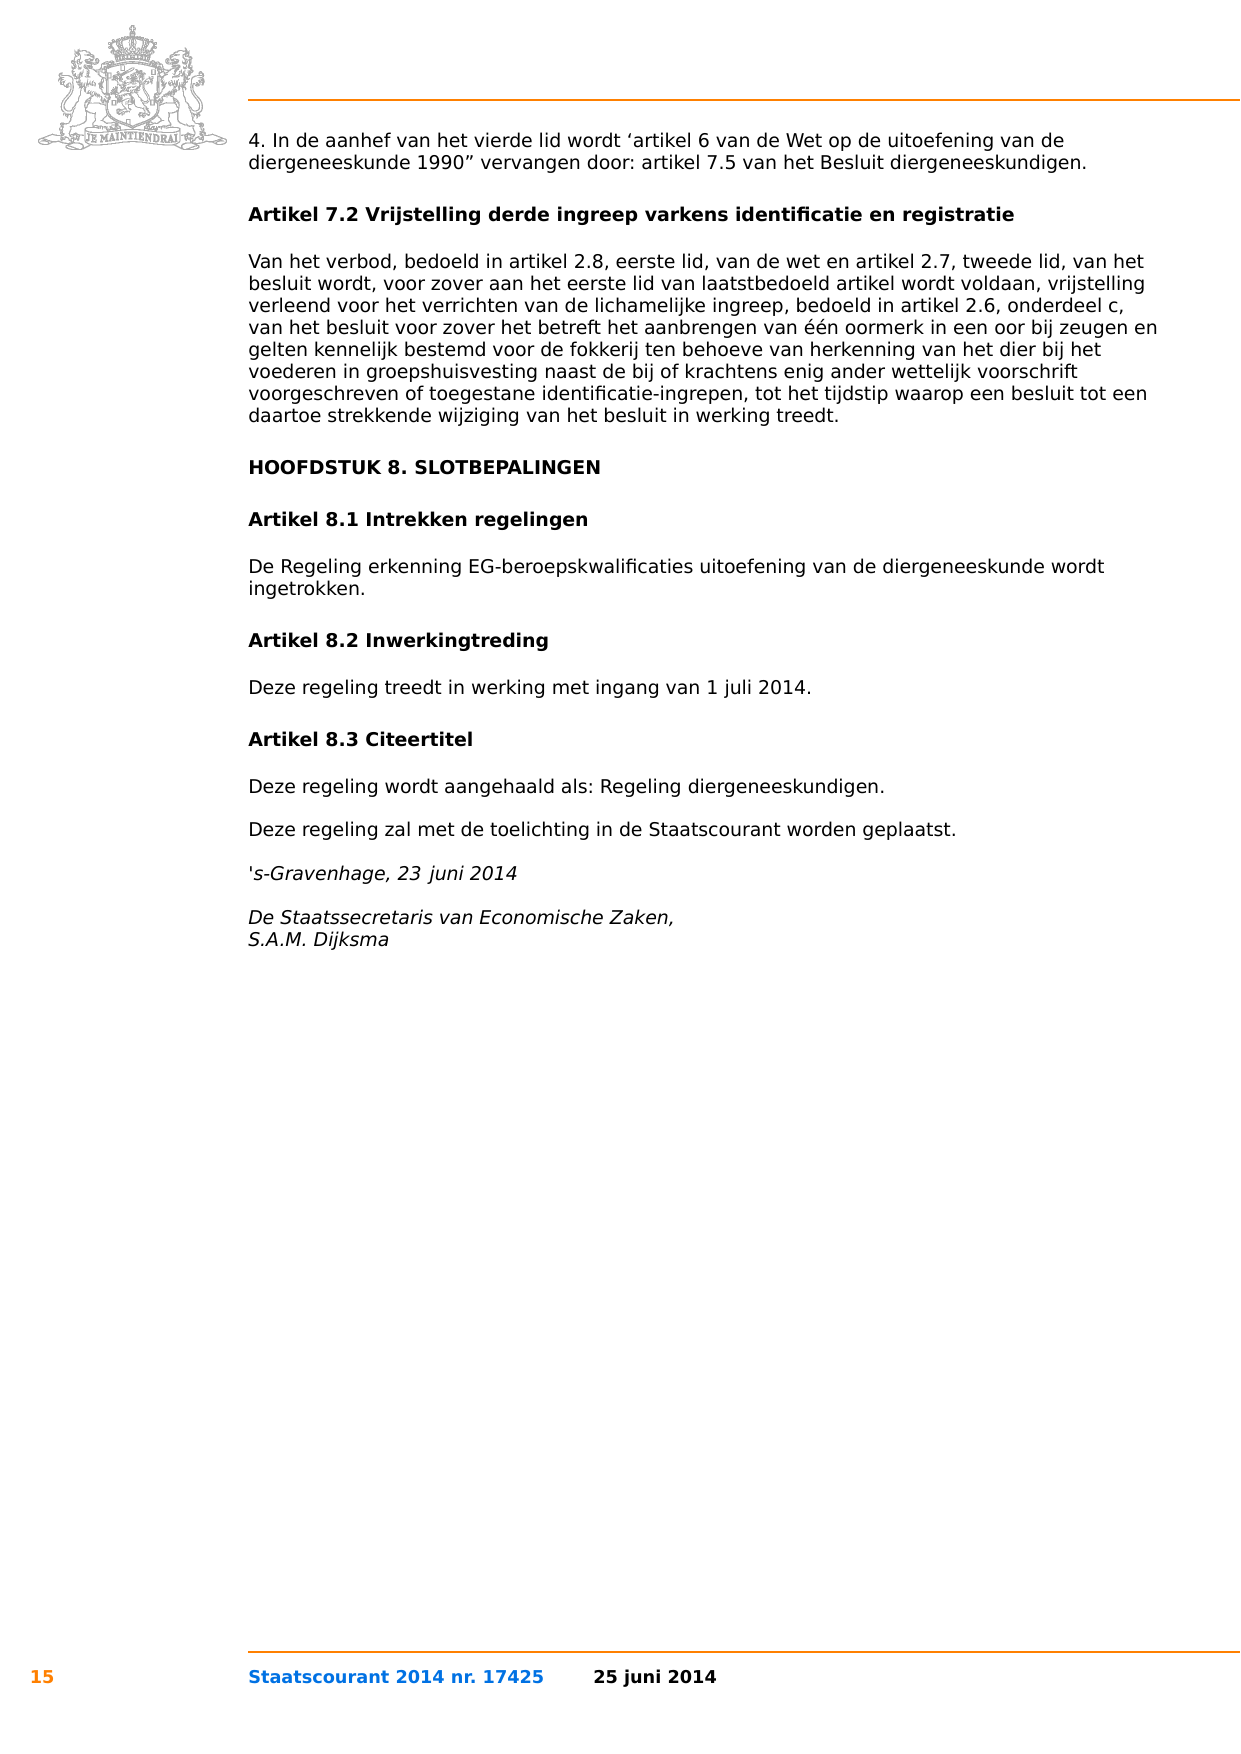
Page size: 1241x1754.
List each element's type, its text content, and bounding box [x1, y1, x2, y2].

text Van het verbod, bedoeld in artikel 2.8, eerste lid, van de wet en artikel 2.7, tweede lid, van het besluit wordt, voor zover aan het eerste lid van laatstbedoeld artikel wordt voldaan, vrijstelling verleend voor het verrichten van de lichamelijke ingreep, bedoeld in artikel 2.6, onderdeel c, van het besluit voor zover het betreft het aanbrengen van één oormerk in een oor bij zeugen en gelten kennelijk bestemd voor de fokkerij ten behoeve van herkenning van het dier bij het voederen in groepshuisvesting naast de bij of krachtens enig ander wettelijk voorschrift voorgeschreven of toegestane identificatie-ingrepen, tot het tijdstip waarop een besluit tot een daartoe strekkende wijziging van het besluit in werking treedt. [248, 251, 1163, 427]
subtitle Artikel 7.2 Vrijstelling derde ingreep varkens identificatie en registratie [248, 204, 1163, 226]
subtitle Artikel 8.2 Inwerkingtreding [248, 629, 1163, 652]
text Deze regeling wordt aangehaald als: Regeling diergeneeskundigen. [248, 776, 1163, 797]
text De Regeling erkenning EG-beroepskwalificaties uitoefening van de diergeneeskunde wordt ingetrokken. [248, 556, 1163, 599]
picture [38, 25, 227, 150]
subtitle Artikel 8.3 Citeertitel [248, 728, 1163, 751]
text 's-Gravenhage, 23 juni 2014 [248, 863, 1163, 885]
text Deze regeling zal met de toelichting in de Staatscourant worden geplaatst. [248, 819, 1163, 841]
text Deze regeling treedt in werking met ingang van 1 juli 2014. [248, 677, 1163, 698]
text 4. In de aanhef van het vierde lid wordt ‘artikel 6 van de Wet op de uitoefening van de diergeneeskunde 1990” vervangen door: artikel 7.5 van het Besluit diergeneeskundigen. [248, 130, 1163, 174]
subtitle HOOFDSTUK 8. SLOTBEPALINGEN [248, 457, 1163, 479]
text De Staatssecretaris van Economische Zaken, S.A.M. Dijksma [248, 907, 1163, 951]
subtitle Artikel 8.1 Intrekken regelingen [248, 509, 1163, 531]
